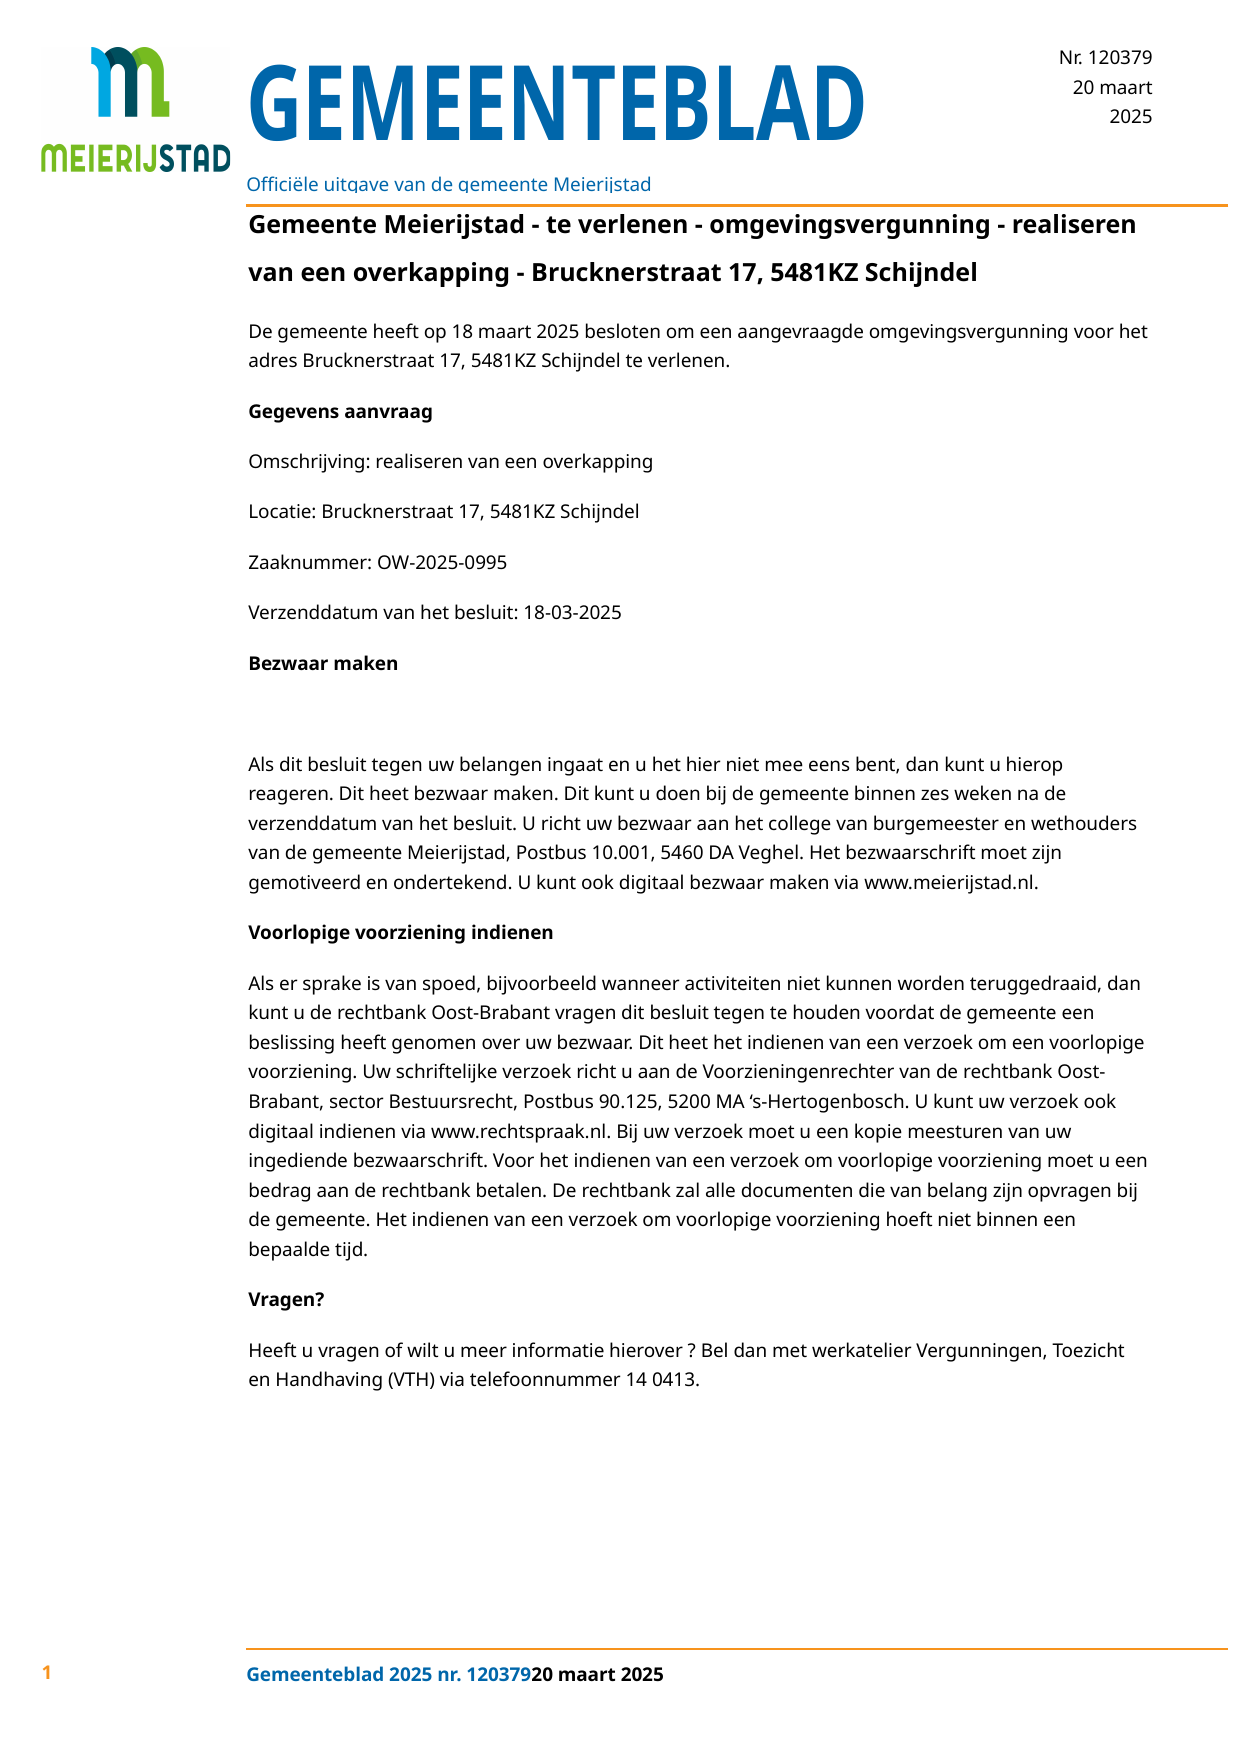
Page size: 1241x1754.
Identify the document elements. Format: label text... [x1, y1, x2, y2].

text Locatie: Brucknerstraat 17, 5481KZ Schijndel [248, 499, 1152, 524]
text Als er sprake is van spoed, bijvoorbeeld wanneer activiteiten niet kunnen worden teruggedraaid, dan kunt u de rechtbank Oost-Brabant vragen dit besluit tegen te houden voordat de gemeente een beslissing heeft genomen over uw bezwaar. Dit heet het indienen van een verzoek om een voorlopige voorziening. Uw schriftelijke verzoek richt u aan de Voorzieningenrechter van de rechtbank Oost-Brabant, sector Bestuursrecht, Postbus 90.125, 5200 MA ‘s-Hertogenbosch. U kunt uw verzoek ook digitaal indienen via www.rechtspraak.nl. Bij uw verzoek moet u een kopie meesturen van uw ingediende bezwaarschrift. Voor het indienen van een verzoek om voorlopige voorziening moet u een bedrag aan de rechtbank betalen. De rechtbank zal alle documenten die van belang zijn opvragen bij de gemeente. Het indienen van een verzoek om voorlopige voorziening hoeft niet binnen een bepaalde tijd. [248, 970, 1152, 1262]
text De gemeente heeft op 18 maart 2025 besloten om een aangevraagde omgevingsvergunning voor het adres Brucknerstraat 17, 5481KZ Schijndel te verlenen. [248, 318, 1152, 373]
text Heeft u vragen of wilt u meer informatie hierover ? Bel dan met werkatelier Vergunningen, Toezicht en Handhaving (VTH) via telefoonnummer 14 0413. [248, 1337, 1152, 1392]
text Bezwaar maken [248, 650, 1152, 676]
text Voorlopige voorziening indienen [248, 919, 1152, 945]
text Gegevens aanvraag [248, 398, 1152, 424]
text Als dit besluit tegen uw belangen ingaat en u het hier niet mee eens bent, dan kunt u hierop reageren. Dit heet bezwaar maken. Dit kunt u doen bij de gemeente binnen zes weken na de verzenddatum van het besluit. U richt uw bezwaar aan het college van burgemeester en wethouders van de gemeente Meierijstad, Postbus 10.001, 5460 DA Veghel. Het bezwaarschrift moet zijn gemotiveerd en ondertekend. U kunt ook digitaal bezwaar maken via www.meierijstad.nl. [248, 751, 1152, 895]
text Verzenddatum van het besluit: 18-03-2025 [248, 599, 1152, 625]
text Omschrijving: realiseren van een overkapping [248, 448, 1152, 474]
picture [41, 47, 231, 172]
text Gemeente Meierijstad - te verlenen - omgevingsvergunning - realiseren van een overkapping - Brucknerstraat 17, 5481KZ Schijndel [248, 207, 1152, 288]
text Vragen? [248, 1287, 1152, 1312]
text Zaaknummer: OW-2025-0995 [248, 549, 1152, 575]
